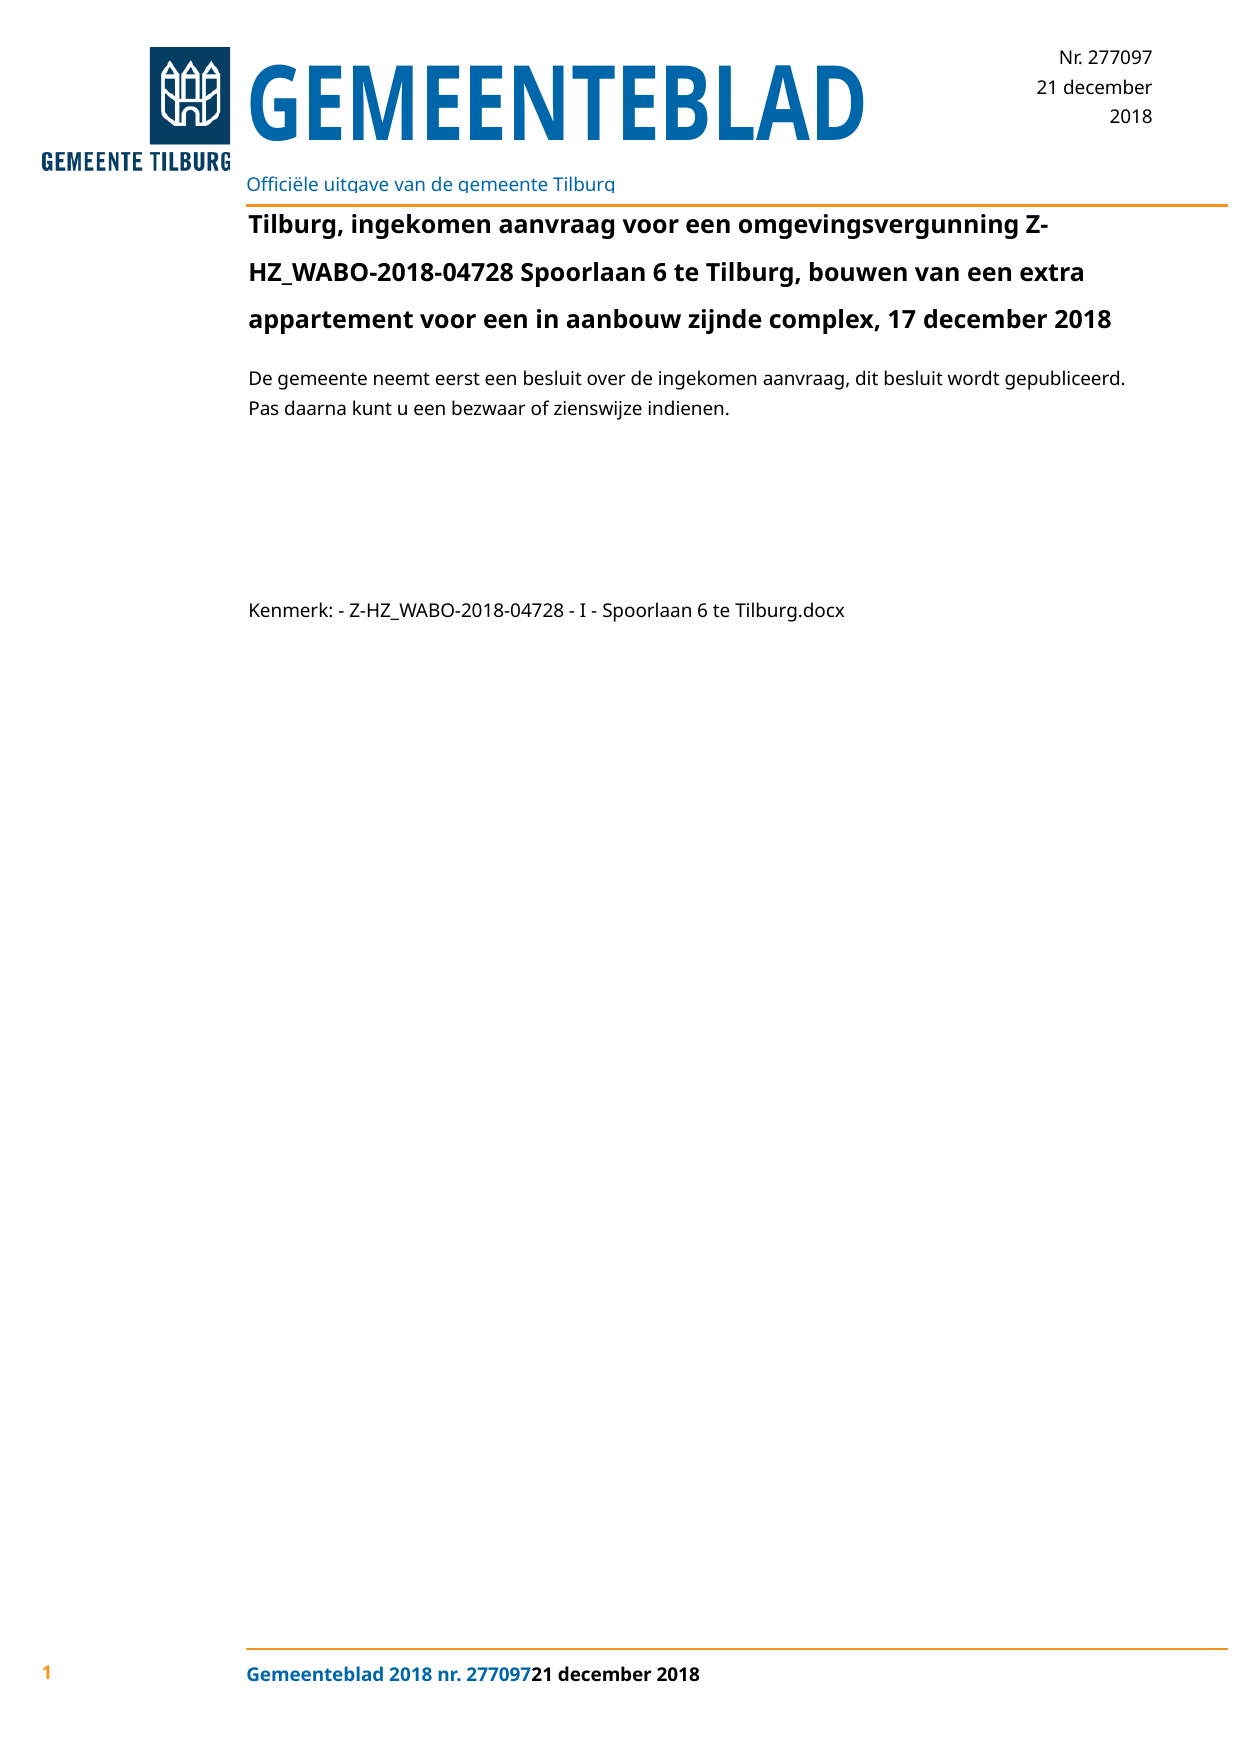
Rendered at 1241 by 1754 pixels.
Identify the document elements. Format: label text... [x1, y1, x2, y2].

text De gemeente neemt eerst een besluit over de ingekomen aanvraag, dit besluit wordt gepubliceerd. Pas daarna kunt u een bezwaar of zienswijze indienen. [248, 366, 1152, 421]
picture [41, 47, 231, 172]
text Kenmerk: - Z-HZ_WABO-2018-04728 - I - Spoorlaan 6 te Tilburg.docx [248, 597, 1152, 622]
text Tilburg, ingekomen aanvraag voor een omgevingsvergunning Z-HZ_WABO-2018-04728 Spoorlaan 6 te Tilburg, bouwen van een extra appartement voor een in aanbouw zijnde complex, 17 december 2018 [248, 207, 1152, 336]
